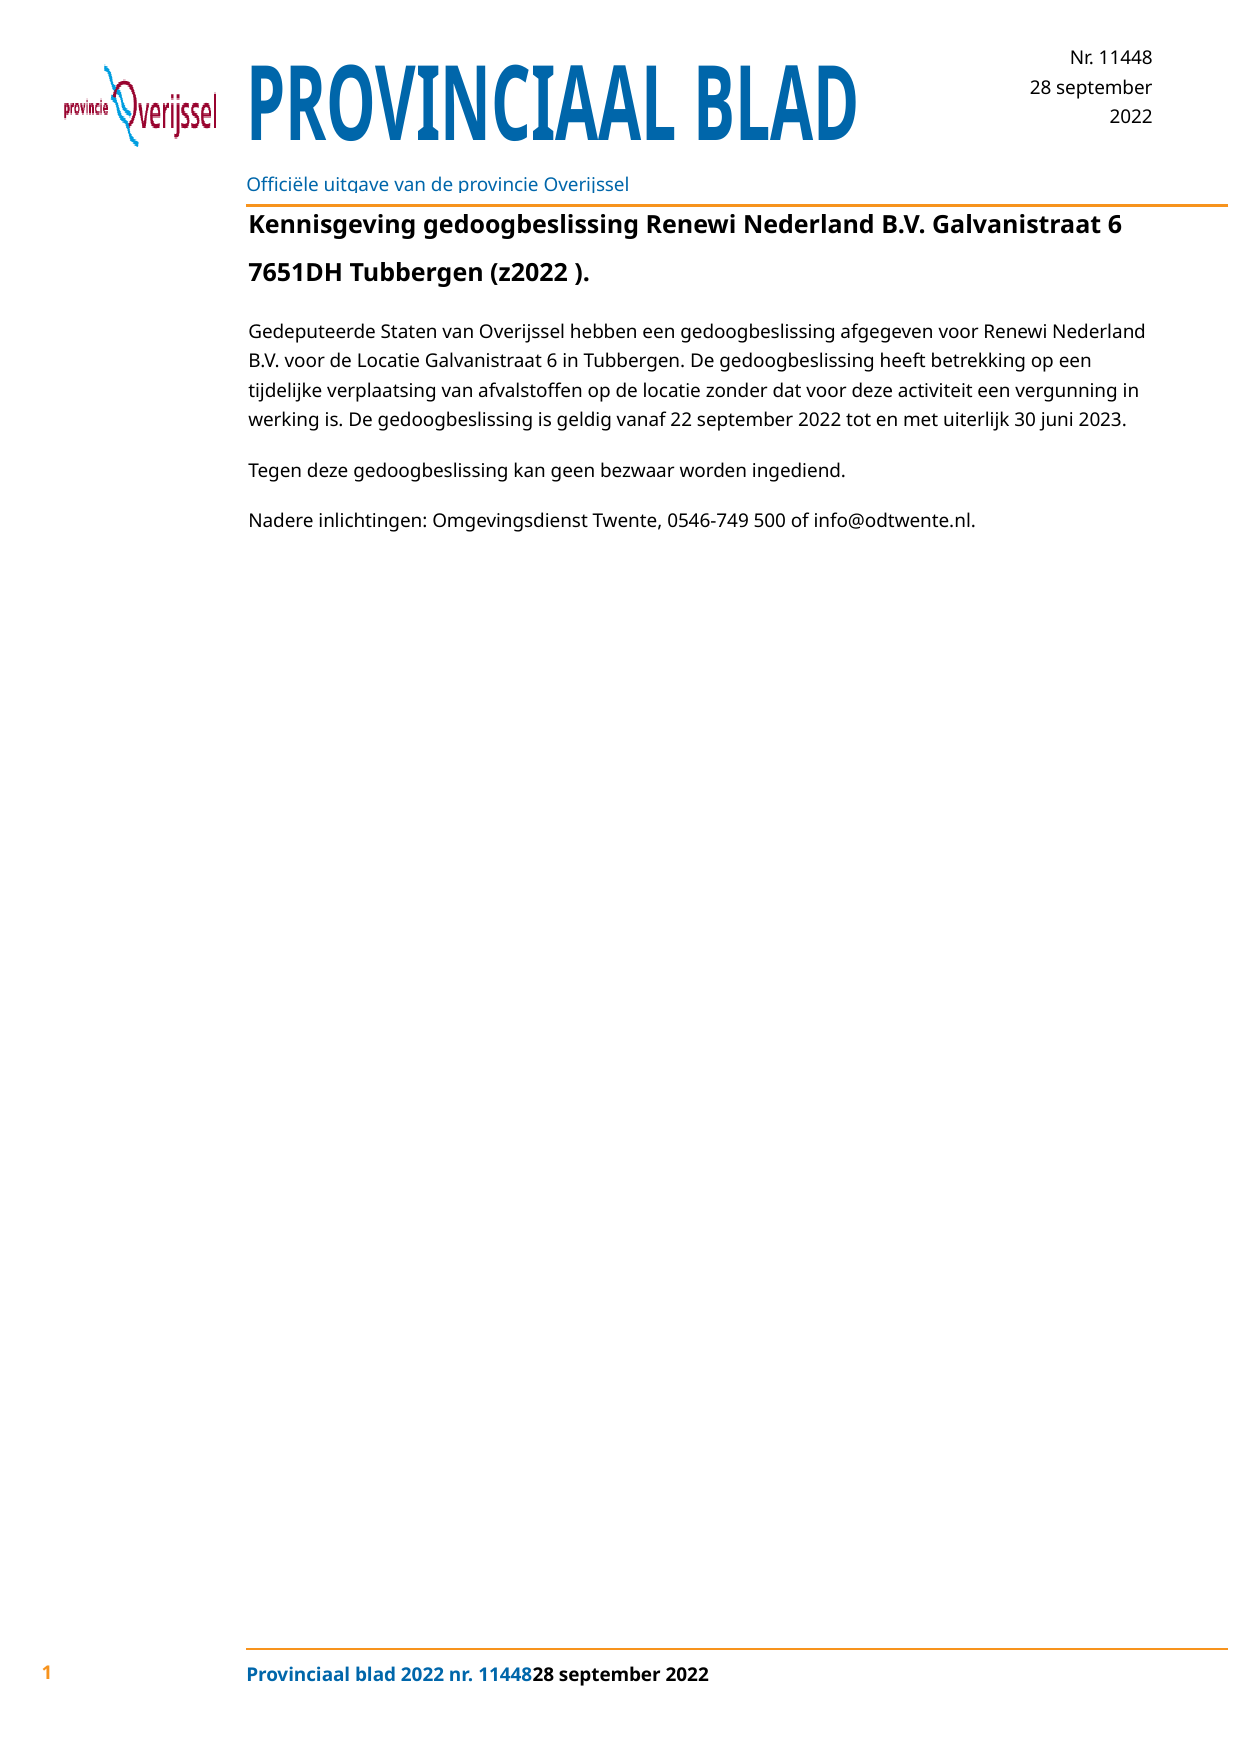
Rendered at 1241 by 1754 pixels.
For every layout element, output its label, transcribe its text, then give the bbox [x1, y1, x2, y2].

text Gedeputeerde Staten van Overijssel hebben een gedoogbeslissing afgegeven voor Renewi Nederland B.V. voor de Locatie Galvanistraat 6 in Tubbergen. De gedoogbeslissing heeft betrekking op een tijdelijke verplaatsing van afvalstoffen op de locatie zonder dat voor deze activiteit een vergunning in werking is. De gedoogbeslissing is geldig vanaf 22 september 2022 tot en met uiterlijk 30 juni 2023. [248, 318, 1152, 432]
picture [41, 47, 231, 172]
text Tegen deze gedoogbeslissing kan geen bezwaar worden ingediend. [248, 457, 1152, 483]
text Kennisgeving gedoogbeslissing Renewi Nederland B.V. Galvanistraat 6 7651DH Tubbergen (z2022 ). [248, 207, 1152, 288]
text Nadere inlichtingen: Omgevingsdienst Twente, 0546-749 500 of info@odtwente.nl. [248, 507, 1152, 533]
